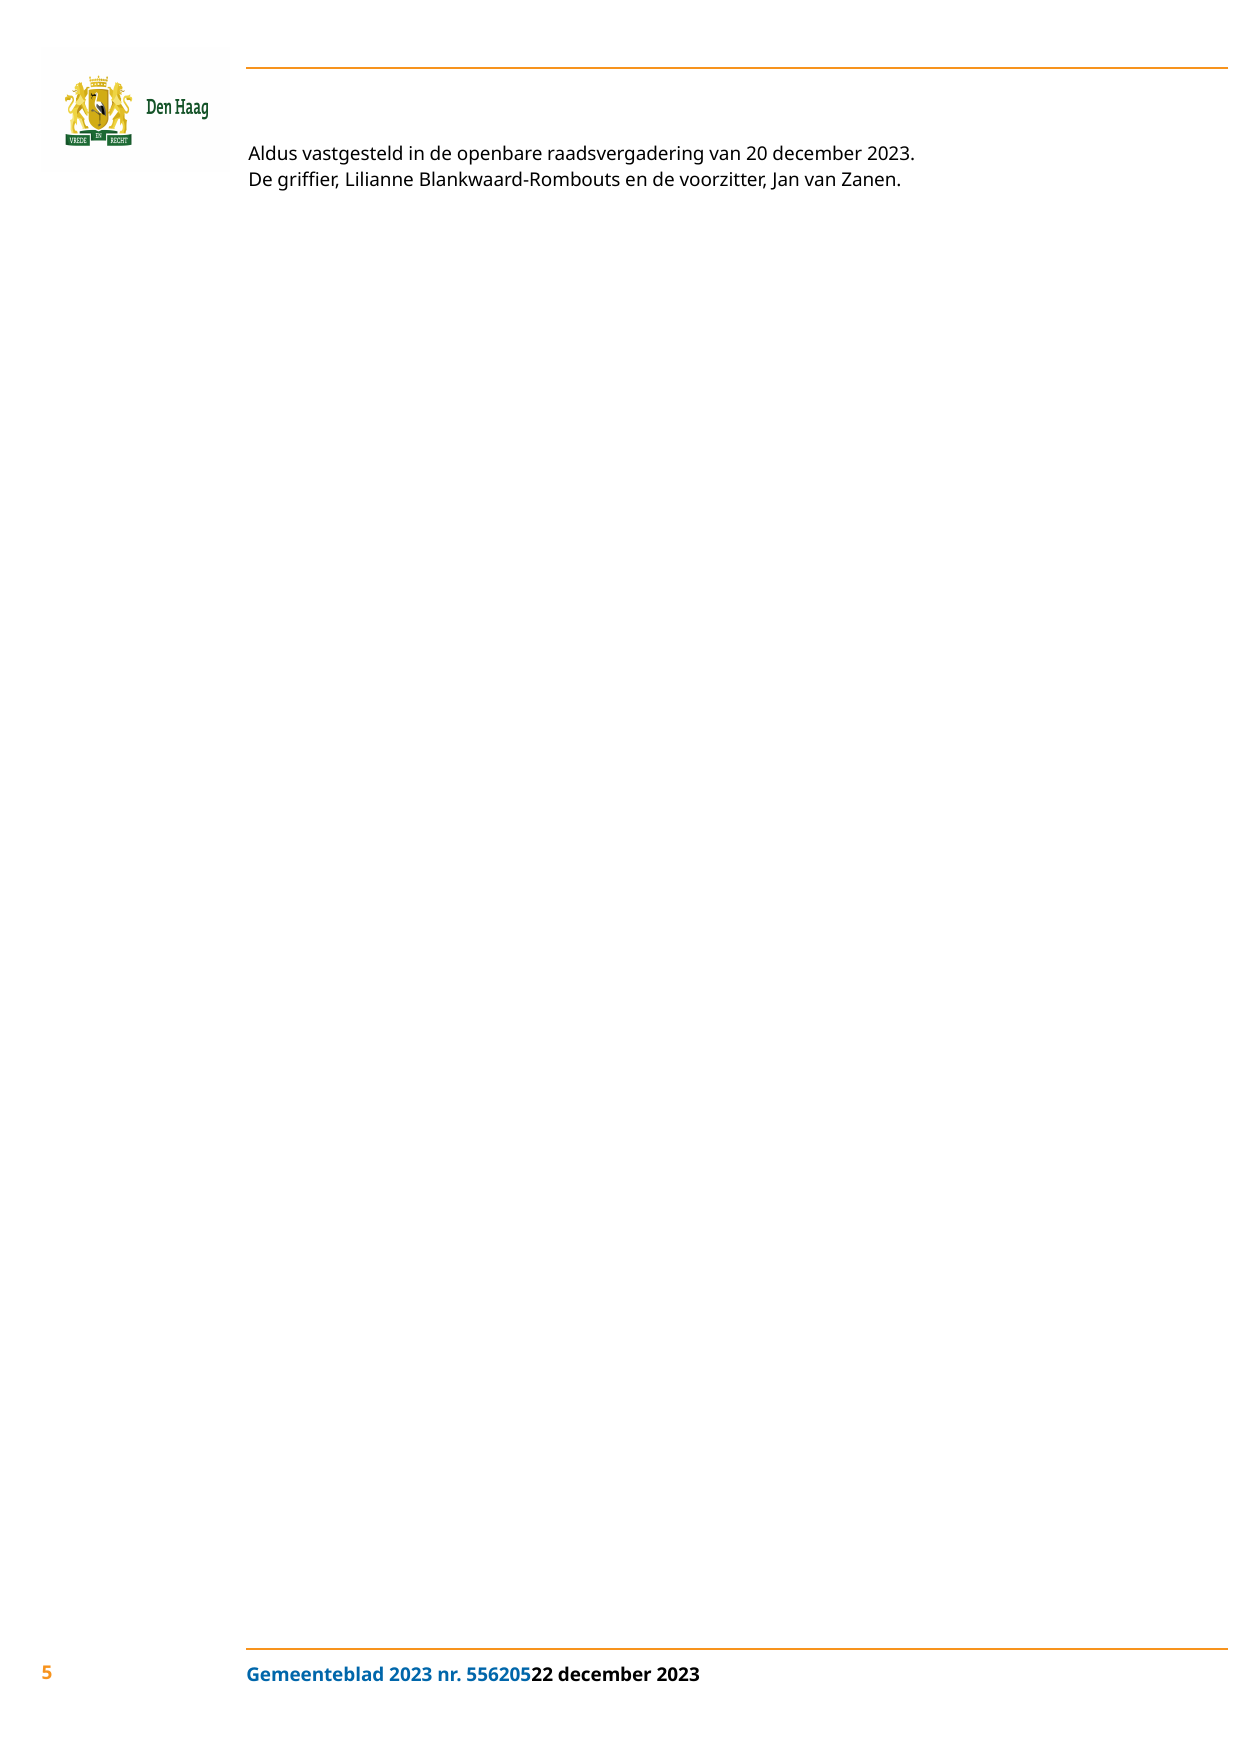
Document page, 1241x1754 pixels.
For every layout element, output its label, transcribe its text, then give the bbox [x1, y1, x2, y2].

text Aldus vastgesteld in de openbare raadsvergadering van 20 december 2023. [248, 140, 1152, 166]
picture [41, 47, 231, 172]
text De griffier, Lilianne Blankwaard-Rombouts en de voorzitter, Jan van Zanen. [248, 166, 1152, 192]
